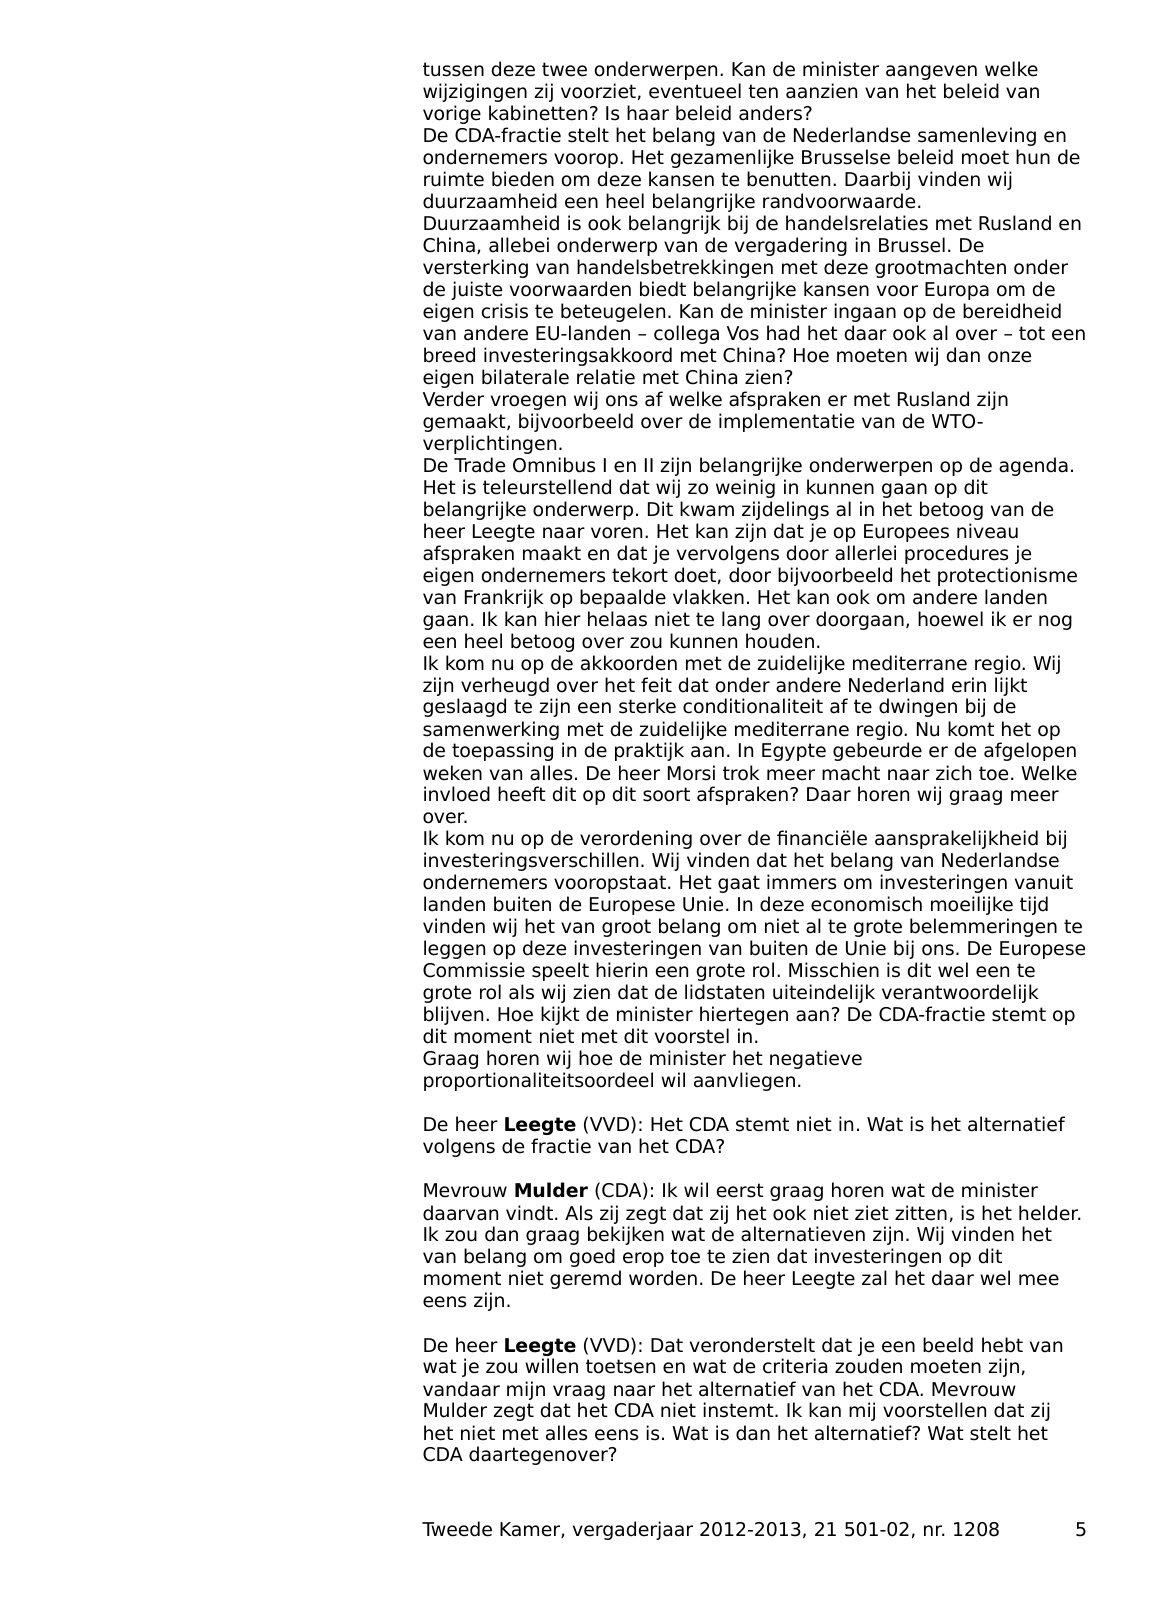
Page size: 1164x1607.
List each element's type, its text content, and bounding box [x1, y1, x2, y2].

text De heer Leegte (VVD): Dat veronderstelt dat je een beeld hebt van wat je zou willen toetsen en wat de criteria zouden moeten zijn, vandaar mijn vraag naar het alternatief van het CDA. Mevrouw Mulder zegt dat het CDA niet instemt. Ik kan mij voorstellen dat zij het niet met alles eens is. Wat is dan het alternatief? Wat stelt het CDA daartegenover? [422, 1334, 1087, 1466]
text tussen deze twee onderwerpen. Kan de minister aangeven welke wijzigingen zij voorziet, eventueel ten aanzien van het beleid van vorige kabinetten? Is haar beleid anders? [422, 59, 1087, 125]
text Verder vroegen wij ons af welke afspraken er met Rusland zijn gemaakt, bijvoorbeeld over de implementatie van de WTO-verplichtingen. [422, 389, 1087, 455]
text Graag horen wij hoe de minister het negatieve proportionaliteitsoordeel wil aanvliegen. [422, 1048, 1087, 1092]
text Ik kom nu op de akkoorden met de zuidelijke mediterrane regio. Wij zijn verheugd over het feit dat onder andere Nederland erin lijkt geslaagd te zijn een sterke conditionaliteit af te dwingen bij de samenwerking met de zuidelijke mediterrane regio. Nu komt het op de toepassing in de praktijk aan. In Egypte gebeurde er de afgelopen weken van alles. De heer Morsi trok meer macht naar zich toe. Welke invloed heeft dit op dit soort afspraken? Daar horen wij graag meer over. [422, 652, 1087, 828]
text Mevrouw Mulder (CDA): Ik wil eerst graag horen wat de minister daarvan vindt. Als zij zegt dat zij het ook niet ziet zitten, is het helder. Ik zou dan graag bekijken wat de alternatieven zijn. Wij vinden het van belang om goed erop toe te zien dat investeringen op dit moment niet geremd worden. De heer Leegte zal het daar wel mee eens zijn. [422, 1180, 1087, 1312]
text De CDA-fractie stelt het belang van de Nederlandse samenleving en ondernemers voorop. Het gezamenlijke Brusselse beleid moet hun de ruimte bieden om deze kansen te benutten. Daarbij vinden wij duurzaamheid een heel belangrijke randvoorwaarde. [422, 125, 1087, 213]
text Ik kom nu op de verordening over de financiële aansprakelijkheid bij investeringsverschillen. Wij vinden dat het belang van Nederlandse ondernemers vooropstaat. Het gaat immers om investeringen vanuit landen buiten de Europese Unie. In deze economisch moeilijke tijd vinden wij het van groot belang om niet al te grote belemmeringen te leggen op deze investeringen van buiten de Unie bij ons. De Europese Commissie speelt hierin een grote rol. Misschien is dit wel een te grote rol als wij zien dat de lidstaten uiteindelijk verantwoordelijk blijven. Hoe kijkt de minister hiertegen aan? De CDA-fractie stemt op dit moment niet met dit voorstel in. [422, 828, 1087, 1048]
text Duurzaamheid is ook belangrijk bij de handelsrelaties met Rusland en China, allebei onderwerp van de vergadering in Brussel. De versterking van handelsbetrekkingen met deze grootmachten onder de juiste voorwaarden biedt belangrijke kansen voor Europa om de eigen crisis te beteugelen. Kan de minister ingaan op de bereidheid van andere EU-landen – collega Vos had het daar ook al over – tot een breed investeringsakkoord met China? Hoe moeten wij dan onze eigen bilaterale relatie met China zien? [422, 213, 1087, 389]
text De heer Leegte (VVD): Het CDA stemt niet in. Wat is het alternatief volgens de fractie van het CDA? [422, 1114, 1087, 1158]
text De Trade Omnibus I en II zijn belangrijke onderwerpen op de agenda. Het is teleurstellend dat wij zo weinig in kunnen gaan op dit belangrijke onderwerp. Dit kwam zijdelings al in het betoog van de heer Leegte naar voren. Het kan zijn dat je op Europees niveau afspraken maakt en dat je vervolgens door allerlei procedures je eigen ondernemers tekort doet, door bijvoorbeeld het protectionisme van Frankrijk op bepaalde vlakken. Het kan ook om andere landen gaan. Ik kan hier helaas niet te lang over doorgaan, hoewel ik er nog een heel betoog over zou kunnen houden. [422, 455, 1087, 652]
